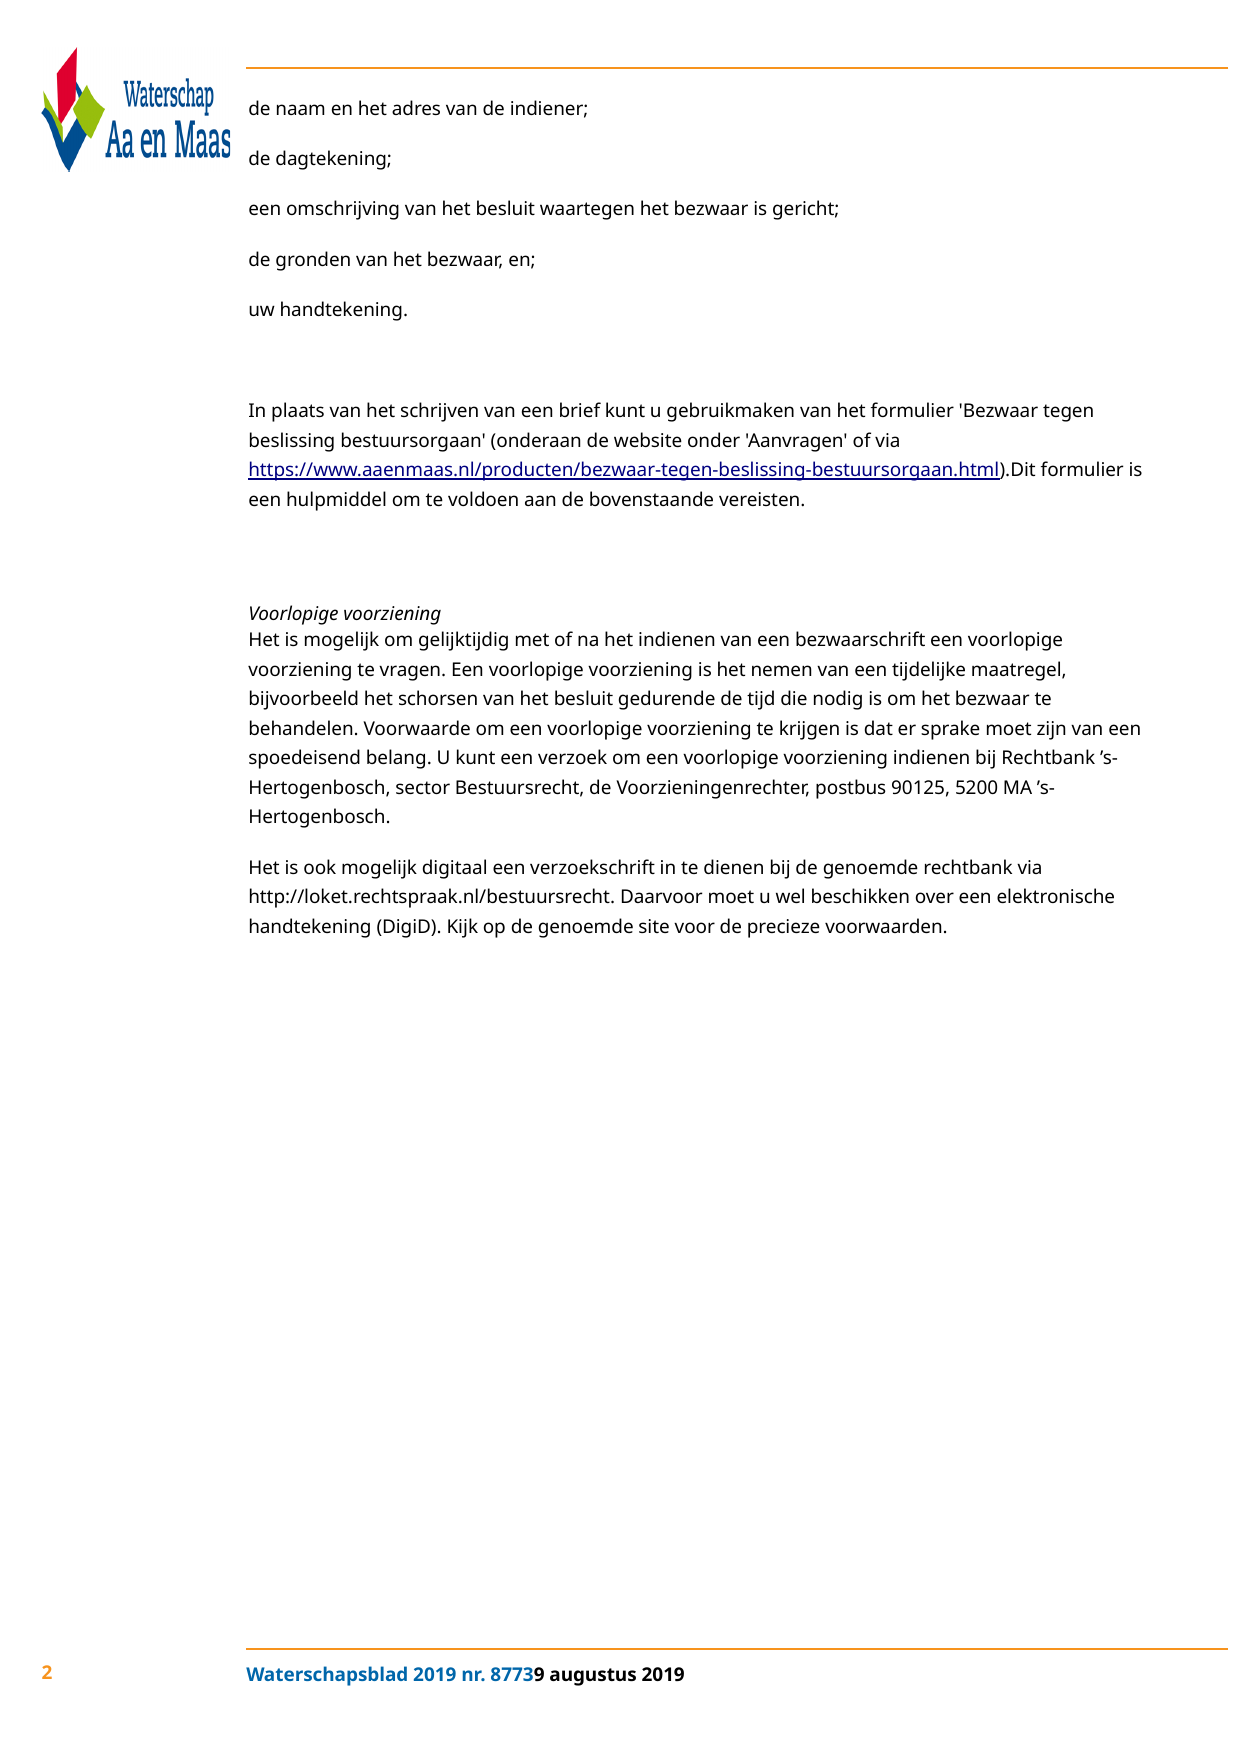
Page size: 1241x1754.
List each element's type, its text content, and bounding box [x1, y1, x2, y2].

text de naam en het adres van de indiener; [248, 95, 1152, 121]
text Voorlopige voorziening [248, 600, 1152, 626]
text een omschrijving van het besluit waartegen het bezwaar is gericht; [248, 196, 1152, 221]
text de dagtekening; [248, 145, 1152, 171]
text Het is mogelijk om gelijktijdig met of na het indienen van een bezwaarschrift een voorlopige voorziening te vragen. Een voorlopige voorziening is het nemen van een tijdelijke maatregel, bijvoorbeeld het schorsen van het besluit gedurende de tijd die nodig is om het bezwaar te behandelen. Voorwaarde om een voorlopige voorziening te krijgen is dat er sprake moet zijn van een spoedeisend belang. U kunt een verzoek om een voorlopige voorziening indienen bij Rechtbank ’s-Hertogenbosch, sector Bestuursrecht, de Voorzieningenrechter, postbus 90125, 5200 MA ’s-Hertogenbosch. [248, 626, 1152, 829]
text de gronden van het bezwaar, en; [248, 246, 1152, 272]
text In plaats van het schrijven van een brief kunt u gebruikmaken van het formulier 'Bezwaar tegen beslissing bestuursorgaan' (onderaan de website onder 'Aanvragen' of via https://www.aaenmaas.nl/producten/bezwaar-tegen-beslissing-bestuursorgaan.html).Dit formulier is een hulpmiddel om te voldoen aan de bovenstaande vereisten. [248, 397, 1152, 512]
text Het is ook mogelijk digitaal een verzoekschrift in te dienen bij de genoemde rechtbank via http://loket.rechtspraak.nl/bestuursrecht. Daarvoor moet u wel beschikken over een elektronische handtekening (DigiD). Kijk op de genoemde site voor de precieze voorwaarden. [248, 854, 1152, 939]
picture [41, 47, 231, 172]
text uw handtekening. [248, 296, 1152, 322]
